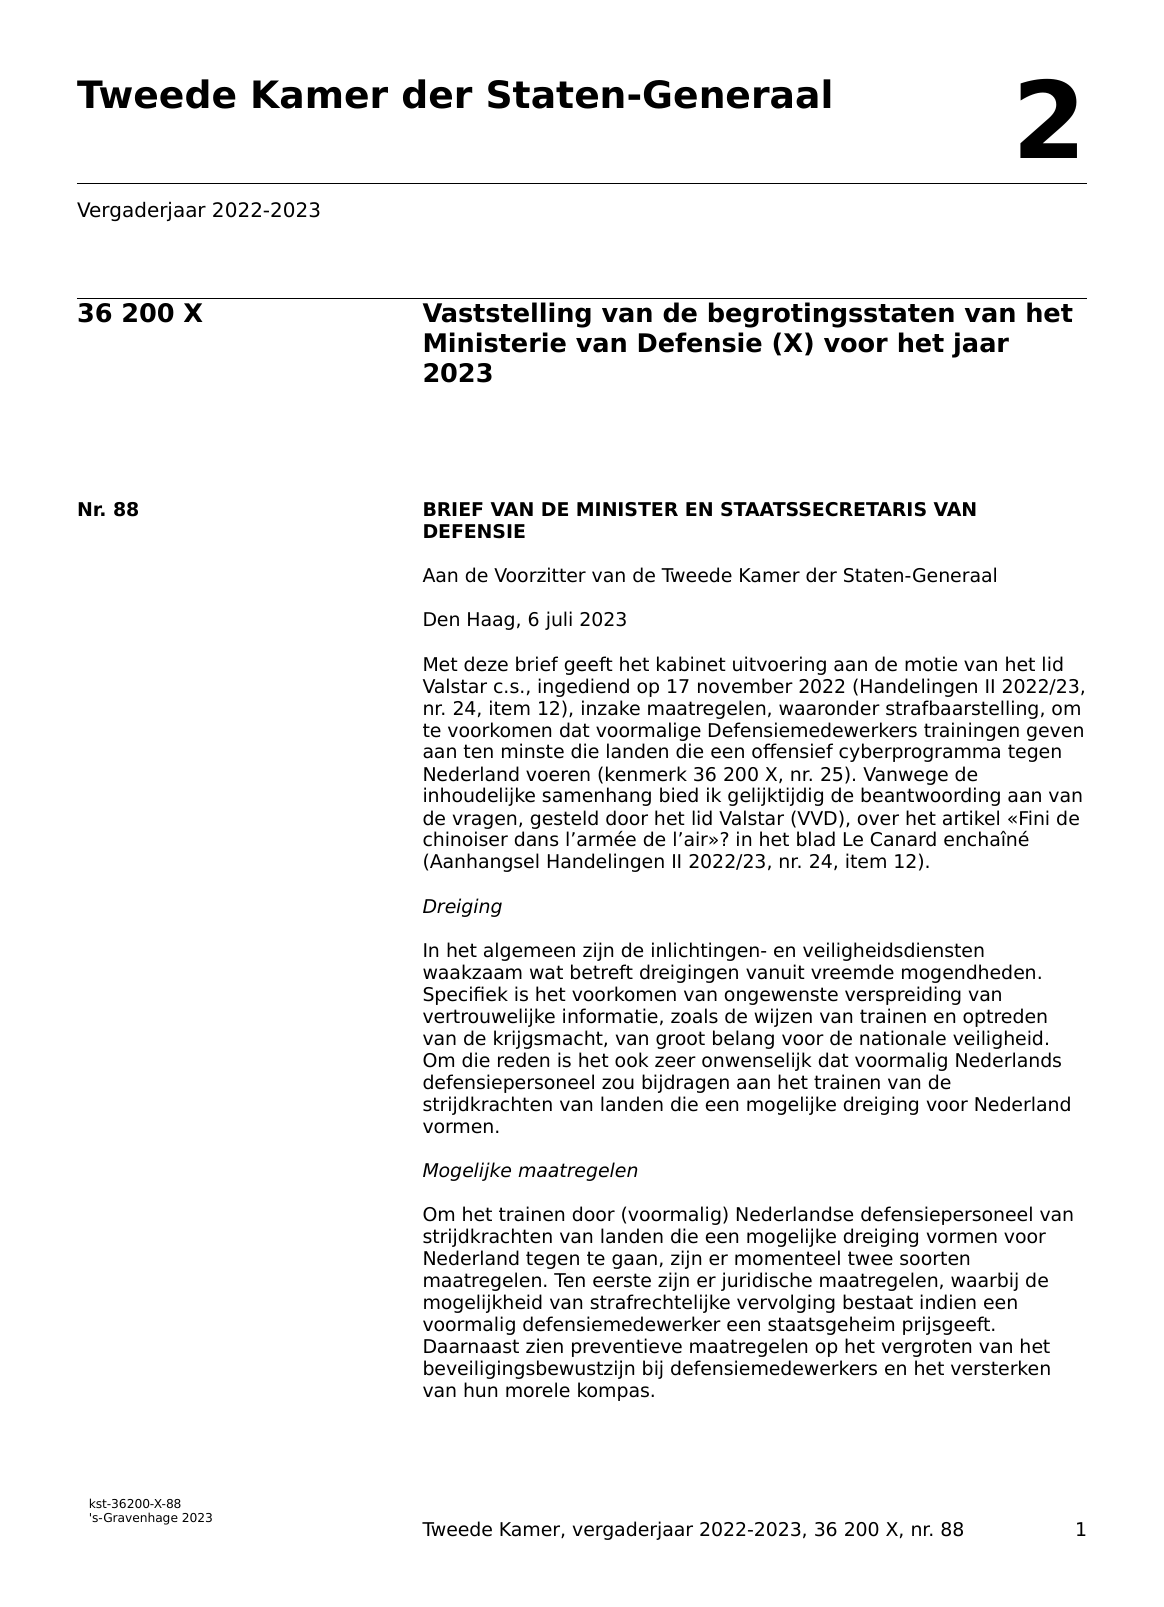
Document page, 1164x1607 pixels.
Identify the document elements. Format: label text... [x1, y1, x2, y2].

subtitle Nr. 88 BRIEF VAN DE MINISTER EN STAATSSECRETARIS VAN DEFENSIE [77, 499, 1087, 543]
table_header Tweede Kamer der Staten-Generaal [77, 59, 886, 183]
table_cell Vergaderjaar 2022-2023 [77, 184, 1087, 298]
text Om het trainen door (voormalig) Nederlandse defensiepersoneel van strijdkrachten van landen die een mogelijke dreiging vormen voor Nederland tegen te gaan, zijn er momenteel twee soorten maatregelen. Ten eerste zijn er juridische maatregelen, waarbij de mogelijkheid van strafrechtelijke vervolging bestaat indien een voormalig defensiemedewerker een staatsgeheim prijsgeeft. Daarnaast zien preventieve maatregelen op het vergroten van het beveiligingsbewustzijn bij defensiemedewerkers en het versterken van hun morele kompas. [422, 1204, 1087, 1402]
text kst-36200-X-88 [88, 1497, 323, 1511]
text In het algemeen zijn de inlichtingen- en veiligheidsdiensten waakzaam wat betreft dreigingen vanuit vreemde mogendheden. Specifiek is het voorkomen van ongewenste verspreiding van vertrouwelijke informatie, zoals de wijzen van trainen en optreden van de krijgsmacht, van groot belang voor de nationale veiligheid. Om die reden is het ook zeer onwenselijk dat voormalig Nederlands defensiepersoneel zou bijdragen aan het trainen van de strijdkrachten van landen die een mogelijke dreiging voor Nederland vormen. [422, 940, 1087, 1137]
text Den Haag, 6 juli 2023 [422, 609, 1087, 631]
subtitle Dreiging [422, 896, 1087, 917]
text Met deze brief geeft het kabinet uitvoering aan de motie van het lid Valstar c.s., ingediend op 17 november 2022 (Handelingen II 2022/23, nr. 24, item 12), inzake maatregelen, waaronder strafbaarstelling, om te voorkomen dat voormalige Defensiemedewerkers trainingen geven aan ten minste die landen die een offensief cyberprogramma tegen Nederland voeren (kenmerk 36 200 X, nr. 25). Vanwege de inhoudelijke samenhang bied ik gelijktijdig de beantwoording aan van de vragen, gesteld door het lid Valstar (VVD), over het artikel «Fini de chinoiser dans l’armée de l’air»? in het blad Le Canard enchaîné (Aanhangsel Handelingen II 2022/23, nr. 24, item 12). [422, 653, 1087, 873]
text 's-Gravenhage 2023 [88, 1511, 323, 1525]
subtitle 36 200 X Vaststelling van de begrotingsstaten van het Ministerie van Defensie (X) voor het jaar 2023 [77, 299, 1087, 388]
subtitle Mogelijke maatregelen [422, 1160, 1087, 1182]
table_header 2 [886, 59, 1087, 183]
text Aan de Voorzitter van de Tweede Kamer der Staten-Generaal [422, 565, 1087, 587]
